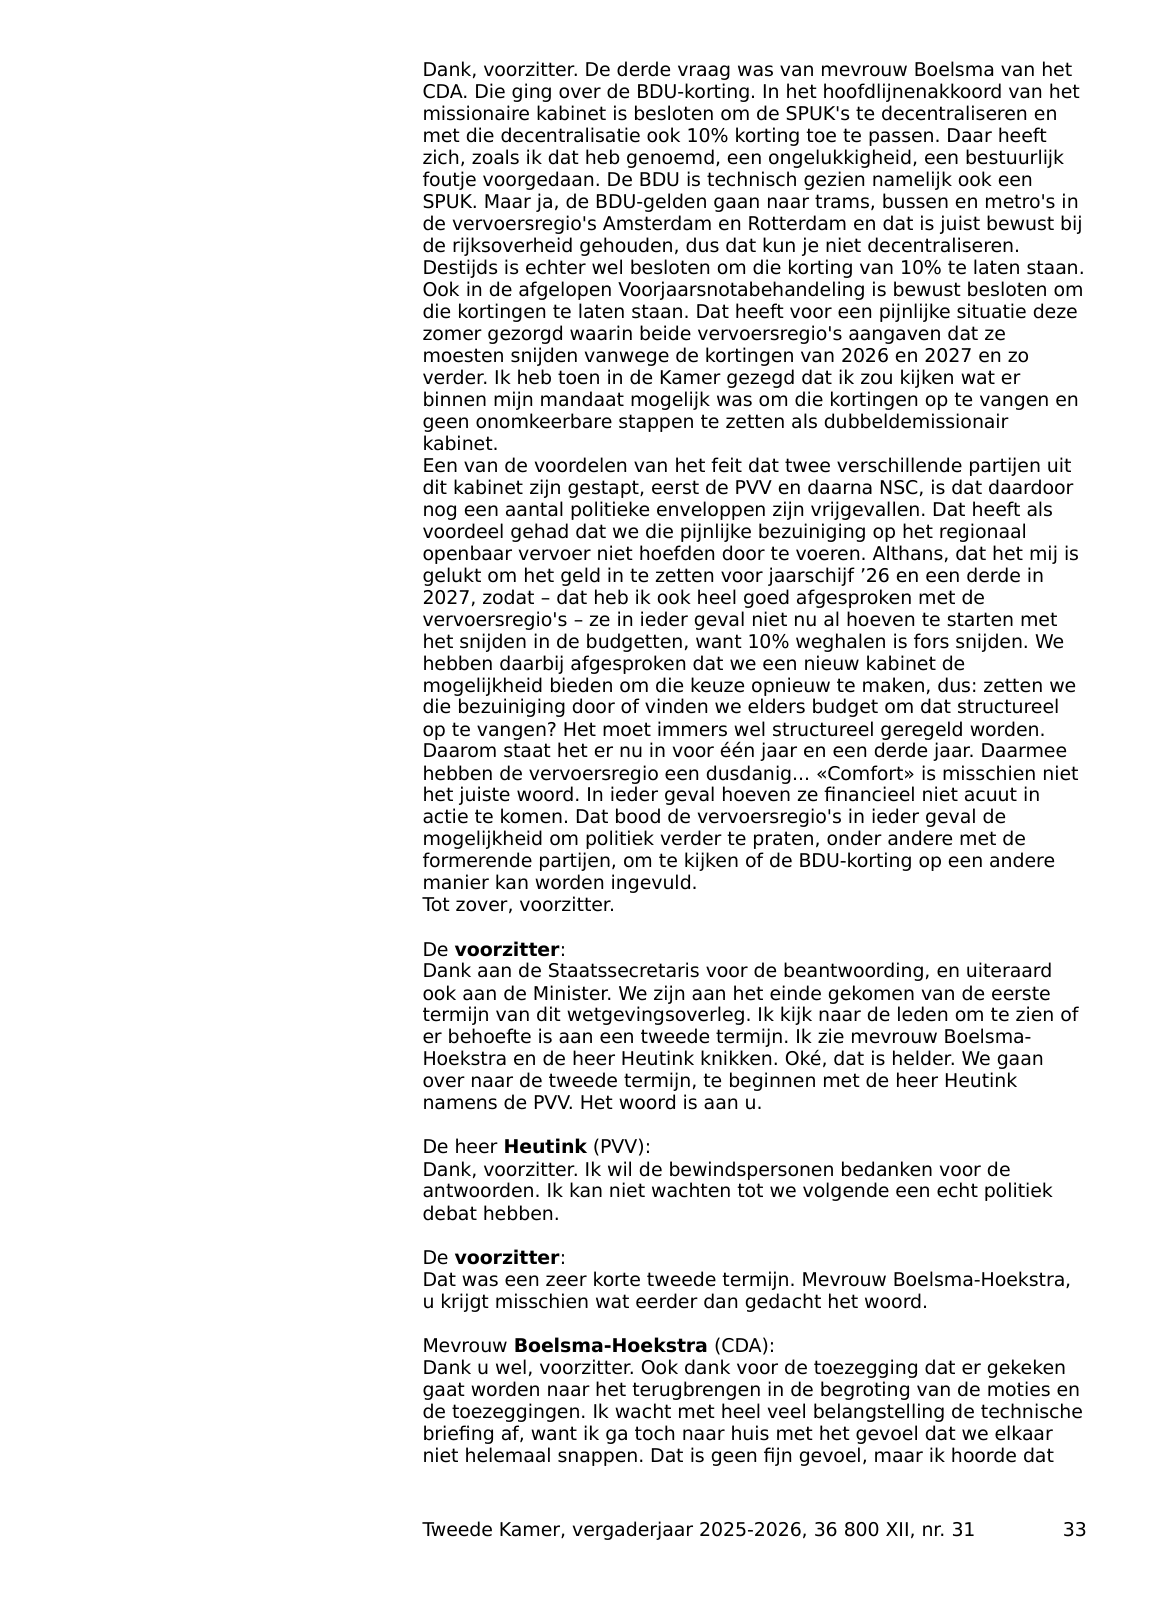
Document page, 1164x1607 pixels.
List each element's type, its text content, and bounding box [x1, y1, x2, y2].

text Dank aan de Staatssecretaris voor de beantwoording, en uiteraard ook aan de Minister. We zijn aan het einde gekomen van de eerste termijn van dit wetgevingsoverleg. Ik kijk naar de leden om te zien of er behoefte is aan een tweede termijn. Ik zie mevrouw Boelsma-Hoekstra en de heer Heutink knikken. Oké, dat is helder. We gaan over naar de tweede termijn, te beginnen met de heer Heutink namens de PVV. Het woord is aan u. [422, 960, 1087, 1114]
text Dank, voorzitter. Ik wil de bewindspersonen bedanken voor de antwoorden. Ik kan niet wachten tot we volgende een echt politiek debat hebben. [422, 1158, 1087, 1224]
text Mevrouw Boelsma-Hoekstra (CDA): [422, 1335, 1087, 1357]
text Dank, voorzitter. De derde vraag was van mevrouw Boelsma van het CDA. Die ging over de BDU-korting. In het hoofdlijnenakkoord van het missionaire kabinet is besloten om de SPUK's te decentraliseren en met die decentralisatie ook 10% korting toe te passen. Daar heeft zich, zoals ik dat heb genoemd, een ongelukkigheid, een bestuurlijk foutje voorgedaan. De BDU is technisch gezien namelijk ook een SPUK. Maar ja, de BDU-gelden gaan naar trams, bussen en metro's in de vervoersregio's Amsterdam en Rotterdam en dat is juist bewust bij de rijksoverheid gehouden, dus dat kun je niet decentraliseren. [422, 59, 1087, 257]
text Een van de voordelen van het feit dat twee verschillende partijen uit dit kabinet zijn gestapt, eerst de PVV en daarna NSC, is dat daardoor nog een aantal politieke enveloppen zijn vrijgevallen. Dat heeft als voordeel gehad dat we die pijnlijke bezuiniging op het regionaal openbaar vervoer niet hoefden door te voeren. Althans, dat het mij is gelukt om het geld in te zetten voor jaarschijf ’26 en een derde in 2027, zodat – dat heb ik ook heel goed afgesproken met de vervoersregio's – ze in ieder geval niet nu al hoeven te starten met het snijden in de budgetten, want 10% weghalen is fors snijden. We hebben daarbij afgesproken dat we een nieuw kabinet de mogelijkheid bieden om die keuze opnieuw te maken, dus: zetten we die bezuiniging door of vinden we elders budget om dat structureel op te vangen? Het moet immers wel structureel geregeld worden. Daarom staat het er nu in voor één jaar en een derde jaar. Daarmee hebben de vervoersregio een dusdanig... «Comfort» is misschien niet het juiste woord. In ieder geval hoeven ze financieel niet acuut in actie te komen. Dat bood de vervoersregio's in ieder geval de mogelijkheid om politiek verder te praten, onder andere met de formerende partijen, om te kijken of de BDU-korting op een andere manier kan worden ingevuld. [422, 455, 1087, 894]
text Destijds is echter wel besloten om die korting van 10% te laten staan. Ook in de afgelopen Voorjaarsnotabehandeling is bewust besloten om die kortingen te laten staan. Dat heeft voor een pijnlijke situatie deze zomer gezorgd waarin beide vervoersregio's aangaven dat ze moesten snijden vanwege de kortingen van 2026 en 2027 en zo verder. Ik heb toen in de Kamer gezegd dat ik zou kijken wat er binnen mijn mandaat mogelijk was om die kortingen op te vangen en geen onomkeerbare stappen te zetten als dubbeldemissionair kabinet. [422, 257, 1087, 455]
text Dat was een zeer korte tweede termijn. Mevrouw Boelsma-Hoekstra, u krijgt misschien wat eerder dan gedacht het woord. [422, 1268, 1087, 1312]
text De voorzitter: [422, 938, 1087, 960]
text De voorzitter: [422, 1247, 1087, 1268]
text Dank u wel, voorzitter. Ook dank voor de toezegging dat er gekeken gaat worden naar het terugbrengen in de begroting van de moties en de toezeggingen. Ik wacht met heel veel belangstelling de technische briefing af, want ik ga toch naar huis met het gevoel dat we elkaar niet helemaal snappen. Dat is geen fijn gevoel, maar ik hoorde dat [422, 1357, 1087, 1467]
text De heer Heutink (PVV): [422, 1136, 1087, 1158]
text Tot zover, voorzitter. [422, 894, 1087, 916]
